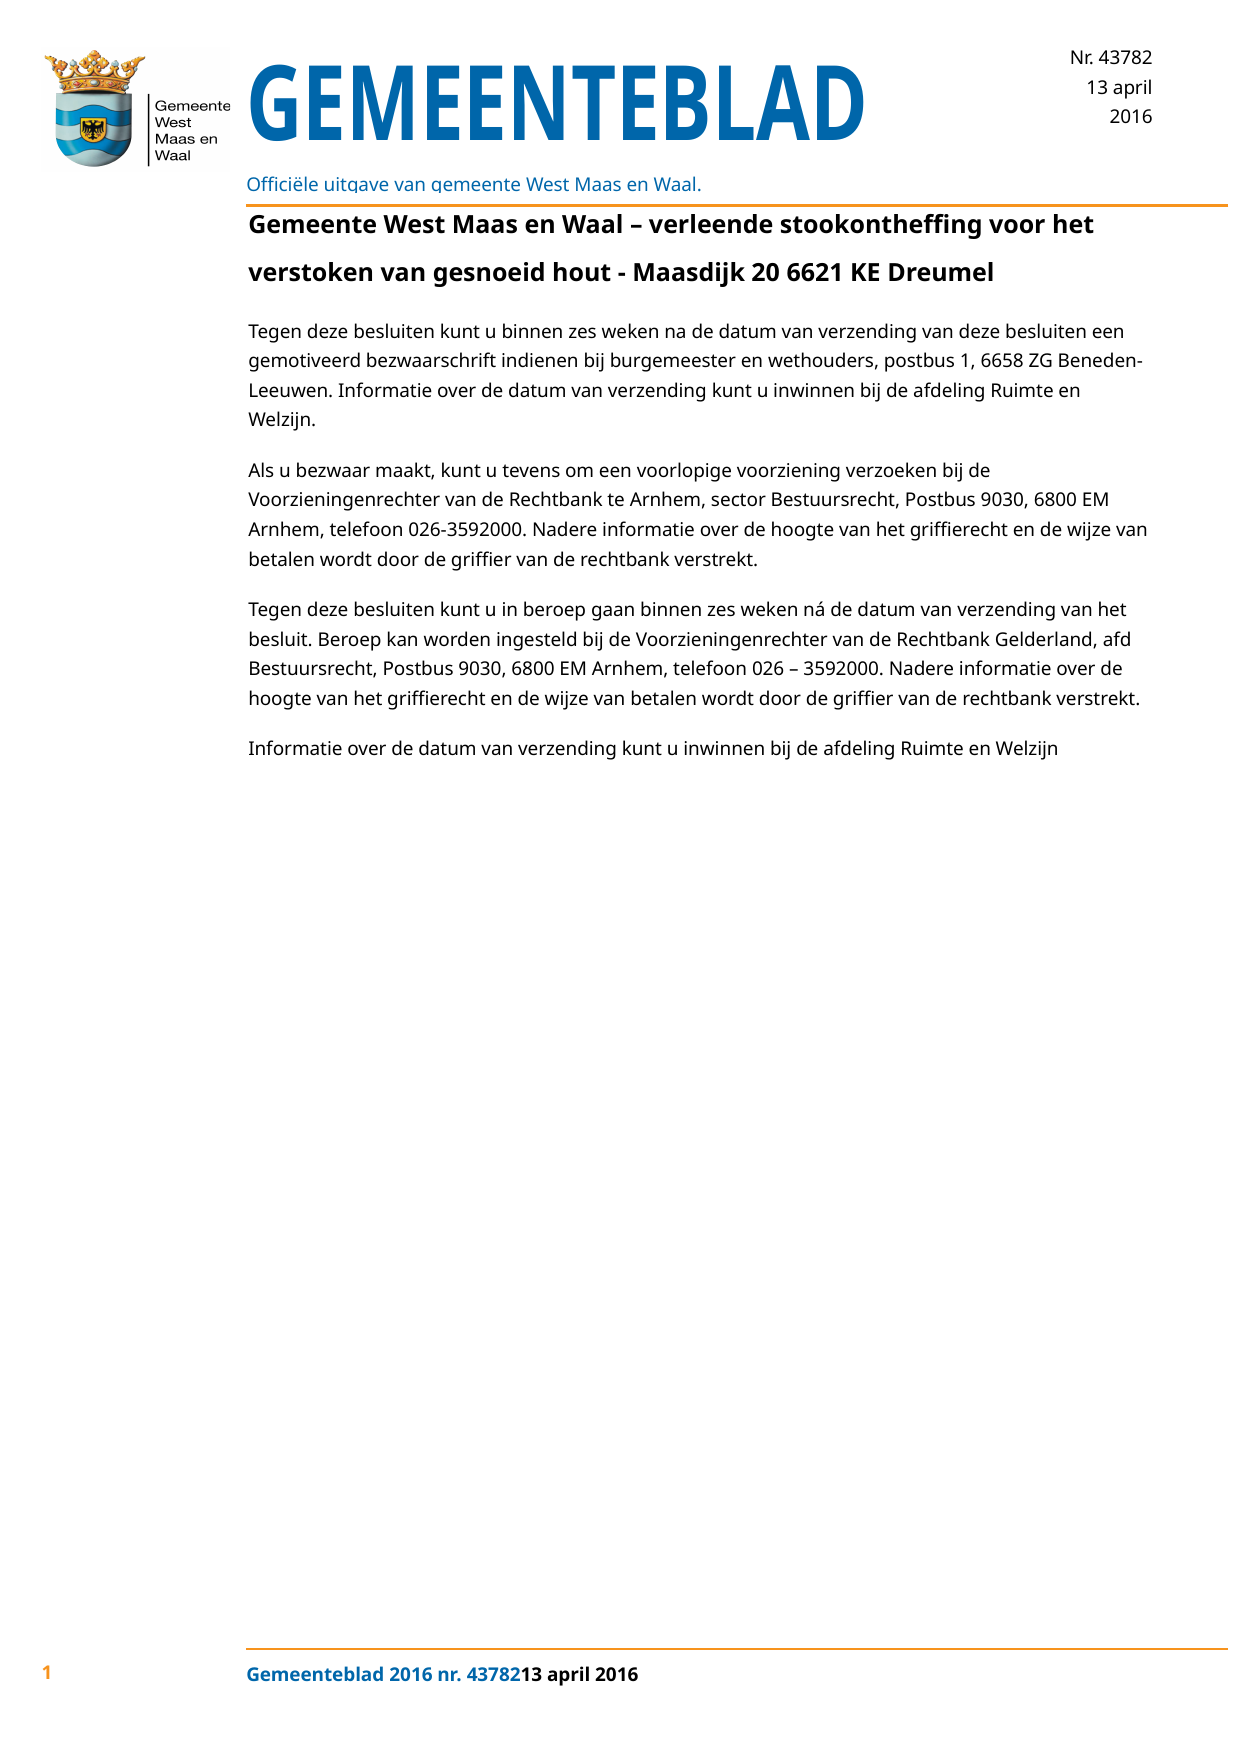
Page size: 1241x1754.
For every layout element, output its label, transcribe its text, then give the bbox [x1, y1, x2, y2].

text Tegen deze besluiten kunt u binnen zes weken na de datum van verzending van deze besluiten een gemotiveerd bezwaarschrift indienen bij burgemeester en wethouders, postbus 1, 6658 ZG Beneden-Leeuwen. Informatie over de datum van verzending kunt u inwinnen bij de afdeling Ruimte en Welzijn. [248, 318, 1152, 432]
text Als u bezwaar maakt, kunt u tevens om een voorlopige voorziening verzoeken bij de Voorzieningenrechter van de Rechtbank te Arnhem, sector Bestuursrecht, Postbus 9030, 6800 EM Arnhem, telefoon 026-3592000. Nadere informatie over de hoogte van het griffierecht en de wijze van betalen wordt door de griffier van de rechtbank verstrekt. [248, 457, 1152, 572]
text Tegen deze besluiten kunt u in beroep gaan binnen zes weken ná de datum van verzending van het besluit. Beroep kan worden ingesteld bij de Voorzieningenrechter van de Rechtbank Gelderland, afd Bestuursrecht, Postbus 9030, 6800 EM Arnhem, telefoon 026 – 3592000. Nadere informatie over de hoogte van het griffierecht en de wijze van betalen wordt door de griffier van de rechtbank verstrekt. [248, 596, 1152, 711]
text Gemeente West Maas en Waal – verleende stookontheffing voor het verstoken van gesnoeid hout - Maasdijk 20 6621 KE Dreumel [248, 207, 1152, 288]
text Informatie over de datum van verzending kunt u inwinnen bij de afdeling Ruimte en Welzijn [248, 735, 1152, 761]
picture [41, 47, 231, 172]
